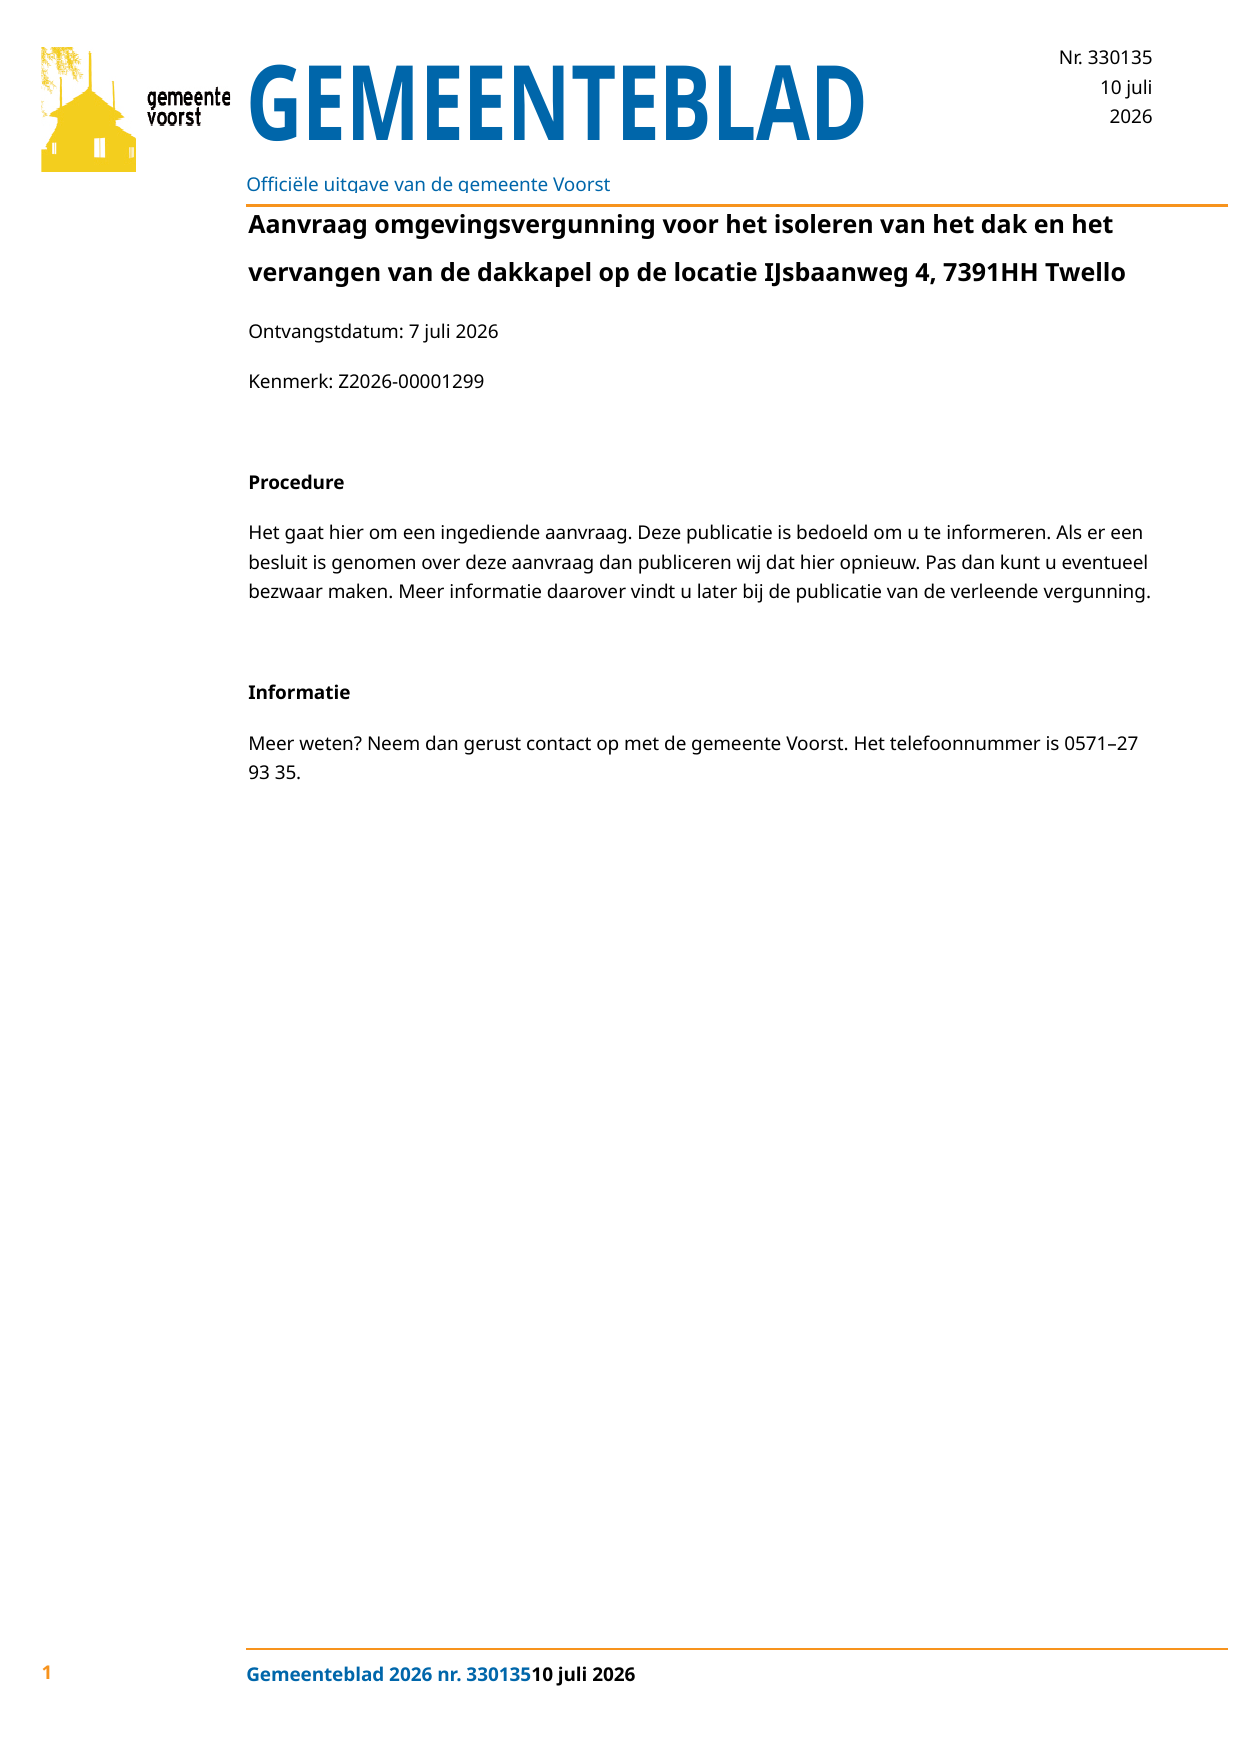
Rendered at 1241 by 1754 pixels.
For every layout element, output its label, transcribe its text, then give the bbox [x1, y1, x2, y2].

text Meer weten? Neem dan gerust contact op met de gemeente Voorst. Het telefoonnummer is 0571–27 93 35. [248, 730, 1152, 785]
text Kenmerk: Z2026-00001299 [248, 368, 1152, 394]
text Het gaat hier om een ingediende aanvraag. Deze publicatie is bedoeld om u te informeren. Als er een besluit is genomen over deze aanvraag dan publiceren wij dat hier opnieuw. Pas dan kunt u eventueel bezwaar maken. Meer informatie daarover vindt u later bij de publicatie van de verleende vergunning. [248, 519, 1152, 604]
text Informatie [248, 679, 1152, 705]
text Aanvraag omgevingsvergunning voor het isoleren van het dak en het vervangen van de dakkapel op de locatie IJsbaanweg 4, 7391HH Twello [248, 207, 1152, 288]
text Procedure [248, 469, 1152, 495]
picture [41, 47, 231, 172]
text Ontvangstdatum: 7 juli 2026 [248, 318, 1152, 344]
